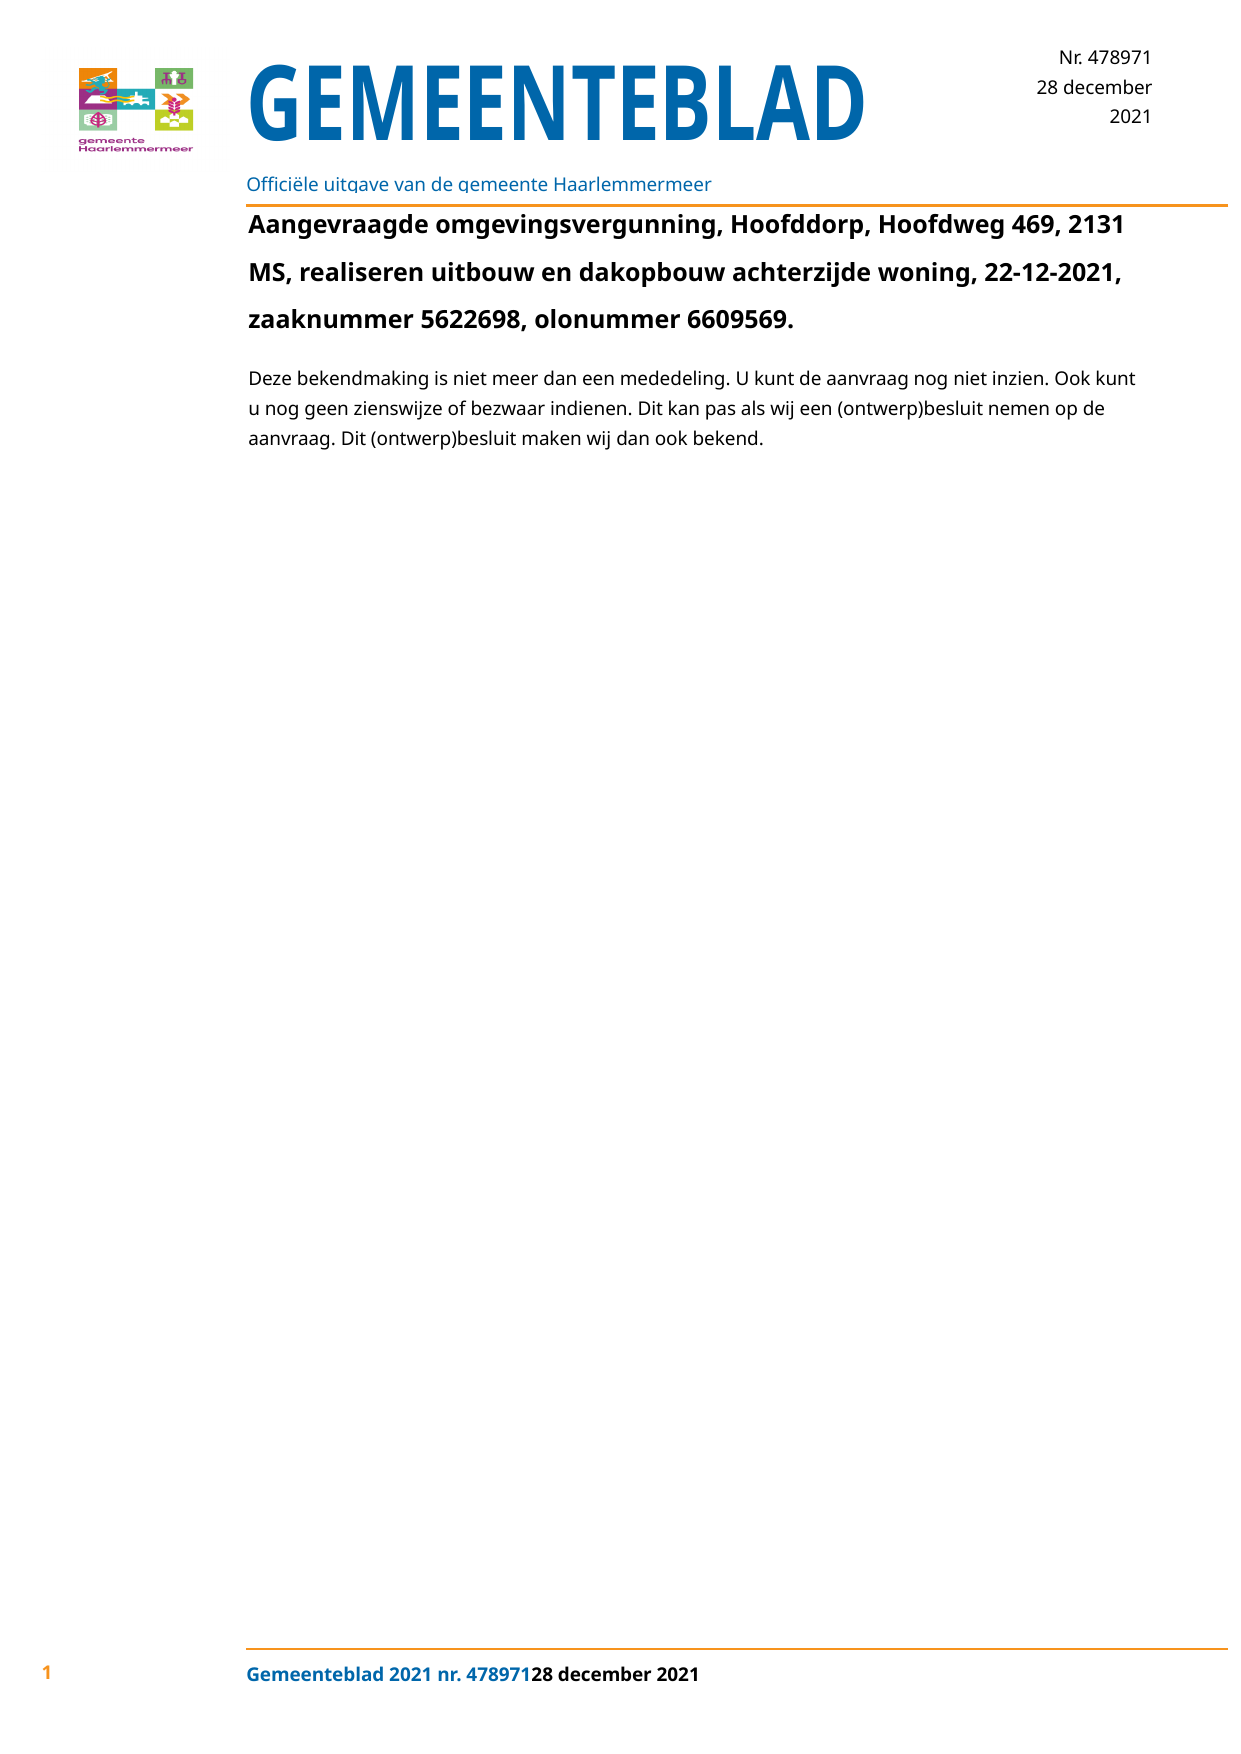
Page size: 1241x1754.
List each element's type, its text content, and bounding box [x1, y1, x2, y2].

text Deze bekendmaking is niet meer dan een mededeling. U kunt de aanvraag nog niet inzien. Ook kunt u nog geen zienswijze of bezwaar indienen. Dit kan pas als wij een (ontwerp)besluit nemen op de aanvraag. Dit (ontwerp)besluit maken wij dan ook bekend. [248, 366, 1152, 450]
text Aangevraagde omgevingsvergunning, Hoofddorp, Hoofdweg 469, 2131 MS, realiseren uitbouw en dakopbouw achterzijde woning, 22-12-2021, zaaknummer 5622698, olonummer 6609569. [248, 207, 1152, 336]
picture [41, 47, 231, 172]
